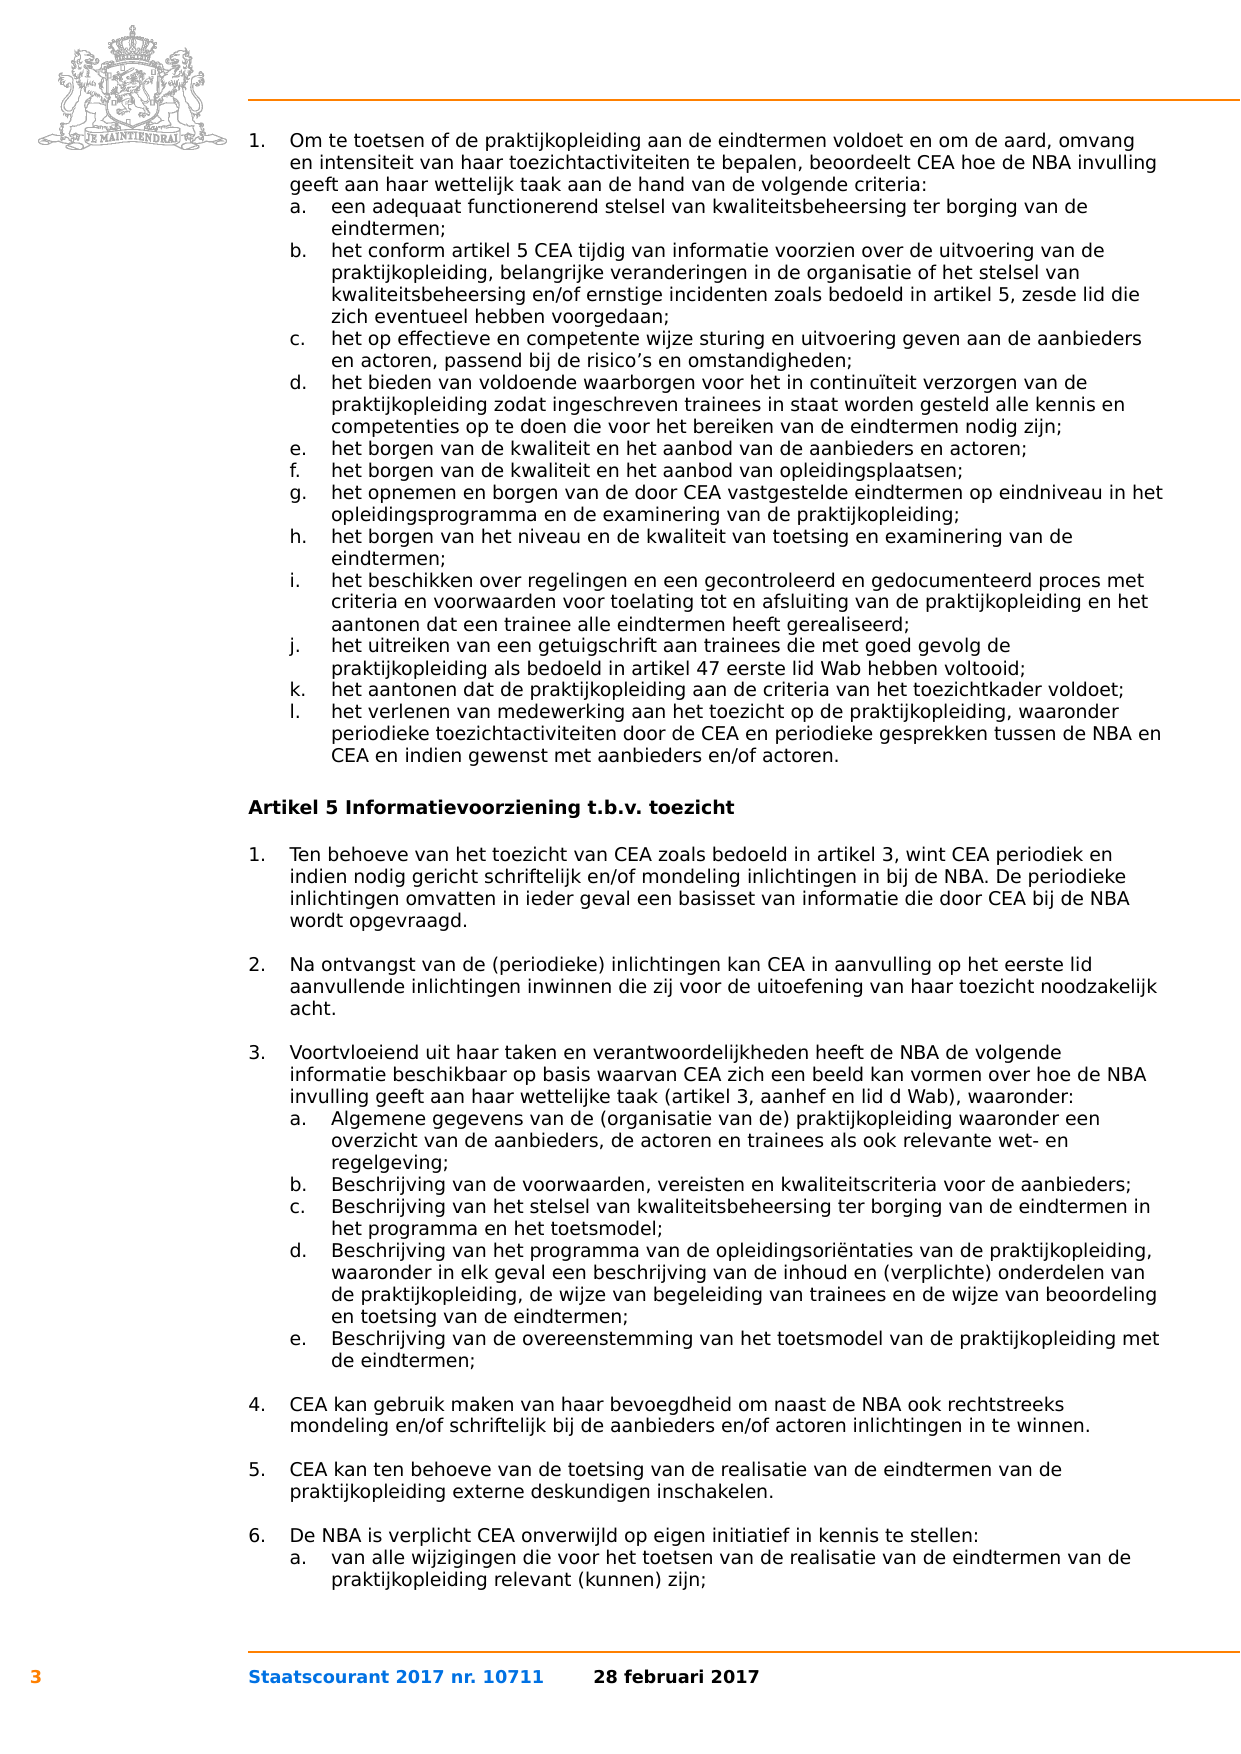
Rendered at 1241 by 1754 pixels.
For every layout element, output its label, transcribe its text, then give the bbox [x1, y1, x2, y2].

text i. het beschikken over regelingen en een gecontroleerd en gedocumenteerd proces met criteria en voorwaarden voor toelating tot en afsluiting van de praktijkopleiding en het aantonen dat een trainee alle eindtermen heeft gerealiseerd; [289, 569, 1163, 635]
text h. het borgen van het niveau en de kwaliteit van toetsing en examinering van de eindtermen; [289, 526, 1163, 569]
text k. het aantonen dat de praktijkopleiding aan de criteria van het toezichtkader voldoet; [289, 679, 1163, 701]
text 1. Ten behoeve van het toezicht van CEA zoals bedoeld in artikel 3, wint CEA periodiek en indien nodig gericht schriftelijk en/of mondeling inlichtingen in bij de NBA. De periodieke inlichtingen omvatten in ieder geval een basisset van informatie die door CEA bij de NBA wordt opgevraagd. [248, 844, 1163, 932]
text 4. CEA kan gebruik maken van haar bevoegdheid om naast de NBA ook rechtstreeks mondeling en/of schriftelijk bij de aanbieders en/of actoren inlichtingen in te winnen. [248, 1393, 1163, 1437]
text g. het opnemen en borgen van de door CEA vastgestelde eindtermen op eindniveau in het opleidingsprogramma en de examinering van de praktijkopleiding; [289, 482, 1163, 526]
text 5. CEA kan ten behoeve van de toetsing van de realisatie van de eindtermen van de praktijkopleiding externe deskundigen inschakelen. [248, 1459, 1163, 1503]
text 3. Voortvloeiend uit haar taken en verantwoordelijkheden heeft de NBA de volgende informatie beschikbaar op basis waarvan CEA zich een beeld kan vormen over hoe de NBA invulling geeft aan haar wettelijke taak (artikel 3, aanhef en lid d Wab), waaronder: [248, 1042, 1163, 1108]
text l. het verlenen van medewerking aan het toezicht op de praktijkopleiding, waaronder periodieke toezichtactiviteiten door de CEA en periodieke gesprekken tussen de NBA en CEA en indien gewenst met aanbieders en/of actoren. [289, 701, 1163, 767]
text e. Beschrijving van de overeenstemming van het toetsmodel van de praktijkopleiding met de eindtermen; [289, 1328, 1163, 1372]
text 1. Om te toetsen of de praktijkopleiding aan de eindtermen voldoet en om de aard, omvang en intensiteit van haar toezichtactiviteiten te bepalen, beoordeelt CEA hoe de NBA invulling geeft aan haar wettelijk taak aan de hand van de volgende criteria: [248, 130, 1163, 196]
text d. Beschrijving van het programma van de opleidingsoriëntaties van de praktijkopleiding, waaronder in elk geval een beschrijving van de inhoud en (verplichte) onderdelen van de praktijkopleiding, de wijze van begeleiding van trainees en de wijze van beoordeling en toetsing van de eindtermen; [289, 1240, 1163, 1328]
text a. Algemene gegevens van de (organisatie van de) praktijkopleiding waaronder een overzicht van de aanbieders, de actoren en trainees als ook relevante wet- en regelgeving; [289, 1108, 1163, 1174]
text f. het borgen van de kwaliteit en het aanbod van opleidingsplaatsen; [289, 459, 1163, 482]
text j. het uitreiken van een getuigschrift aan trainees die met goed gevolg de praktijkopleiding als bedoeld in artikel 47 eerste lid Wab hebben voltooid; [289, 635, 1163, 679]
text b. het conform artikel 5 CEA tijdig van informatie voorzien over de uitvoering van de praktijkopleiding, belangrijke veranderingen in de organisatie of het stelsel van kwaliteitsbeheersing en/of ernstige incidenten zoals bedoeld in artikel 5, zesde lid die zich eventueel hebben voorgedaan; [289, 240, 1163, 328]
text a. een adequaat functionerend stelsel van kwaliteitsbeheersing ter borging van de eindtermen; [289, 196, 1163, 240]
text e. het borgen van de kwaliteit en het aanbod van de aanbieders en actoren; [289, 438, 1163, 459]
text 6. De NBA is verplicht CEA onverwijld op eigen initiatief in kennis te stellen: [248, 1525, 1163, 1547]
text 2. Na ontvangst van de (periodieke) inlichtingen kan CEA in aanvulling op het eerste lid aanvullende inlichtingen inwinnen die zij voor de uitoefening van haar toezicht noodzakelijk acht. [248, 954, 1163, 1020]
text d. het bieden van voldoende waarborgen voor het in continuïteit verzorgen van de praktijkopleiding zodat ingeschreven trainees in staat worden gesteld alle kennis en competenties op te doen die voor het bereiken van de eindtermen nodig zijn; [289, 372, 1163, 438]
picture [38, 25, 227, 150]
text c. Beschrijving van het stelsel van kwaliteitsbeheersing ter borging van de eindtermen in het programma en het toetsmodel; [289, 1196, 1163, 1240]
subtitle Artikel 5 Informatievoorziening t.b.v. toezicht [248, 797, 1163, 819]
text b. Beschrijving van de voorwaarden, vereisten en kwaliteitscriteria voor de aanbieders; [289, 1174, 1163, 1196]
text a. van alle wijzigingen die voor het toetsen van de realisatie van de eindtermen van de praktijkopleiding relevant (kunnen) zijn; [289, 1547, 1163, 1591]
text c. het op effectieve en competente wijze sturing en uitvoering geven aan de aanbieders en actoren, passend bij de risico’s en omstandigheden; [289, 328, 1163, 372]
